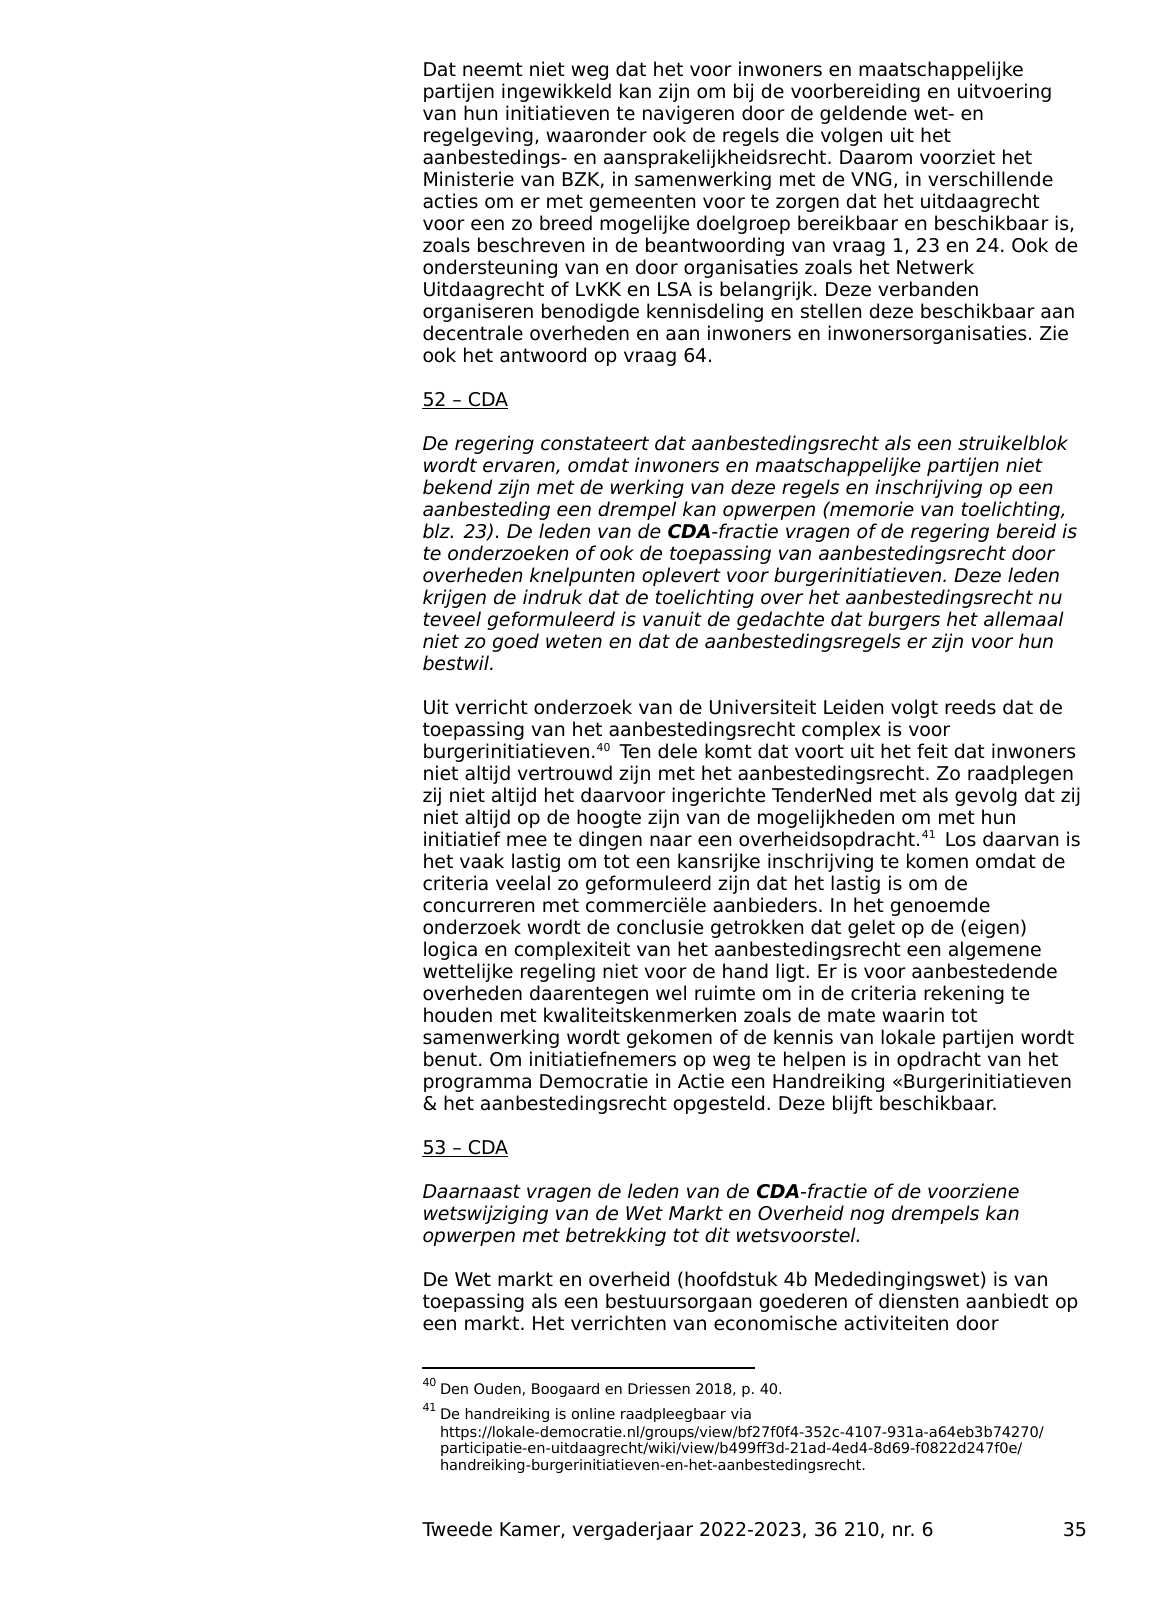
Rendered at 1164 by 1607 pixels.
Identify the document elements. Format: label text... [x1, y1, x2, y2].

text De Wet markt en overheid (hoofdstuk 4b Mededingingswet) is van toepassing als een bestuursorgaan goederen of diensten aanbiedt op een markt. Het verrichten van economische activiteiten door [422, 1269, 1087, 1335]
text Den Ouden, Boogaard en Driessen 2018, p. 40. [422, 1377, 1087, 1399]
subtitle 53 – CDA [422, 1137, 1087, 1159]
text Uit verricht onderzoek van de Universiteit Leiden volgt reeds dat de toepassing van het aanbestedingsrecht complex is voor burgerinitiatieven. Ten dele komt dat voort uit het feit dat inwoners niet altijd vertrouwd zijn met het aanbestedingsrecht. Zo raadplegen zij niet altijd het daarvoor ingerichte TenderNed met als gevolg dat zij niet altijd op de hoogte zijn van de mogelijkheden om met hun initiatief mee te dingen naar een overheidsopdracht. Los daarvan is het vaak lastig om tot een kansrijke inschrijving te komen omdat de criteria veelal zo geformuleerd zijn dat het lastig is om de concurreren met commerciële aanbieders. In het genoemde onderzoek wordt de conclusie getrokken dat gelet op de (eigen) logica en complexiteit van het aanbestedingsrecht een algemene wettelijke regeling niet voor de hand ligt. Er is voor aanbestedende overheden daarentegen wel ruimte om in de criteria rekening te houden met kwaliteitskenmerken zoals de mate waarin tot samenwerking wordt gekomen of de kennis van lokale partijen wordt benut. Om initiatiefnemers op weg te helpen is in opdracht van het programma Democratie in Actie een Handreiking «Burgerinitiatieven & het aanbestedingsrecht opgesteld. Deze blijft beschikbaar. [422, 697, 1087, 1115]
text De regering constateert dat aanbestedingsrecht als een struikelblok wordt ervaren, omdat inwoners en maatschappelijke partijen niet bekend zijn met de werking van deze regels en inschrijving op een aanbesteding een drempel kan opwerpen (memorie van toelichting, blz. 23). De leden van de CDA-fractie vragen of de regering bereid is te onderzoeken of ook de toepassing van aanbestedingsrecht door overheden knelpunten oplevert voor burgerinitiatieven. Deze leden krijgen de indruk dat de toelichting over het aanbestedingsrecht nu teveel geformuleerd is vanuit de gedachte dat burgers het allemaal niet zo goed weten en dat de aanbestedingsregels er zijn voor hun bestwil. [422, 433, 1087, 675]
subtitle 52 – CDA [422, 389, 1087, 411]
text Dat neemt niet weg dat het voor inwoners en maatschappelijke partijen ingewikkeld kan zijn om bij de voorbereiding en uitvoering van hun initiatieven te navigeren door de geldende wet- en regelgeving, waaronder ook de regels die volgen uit het aanbestedings- en aansprakelijkheidsrecht. Daarom voorziet het Ministerie van BZK, in samenwerking met de VNG, in verschillende acties om er met gemeenten voor te zorgen dat het uitdaagrecht voor een zo breed mogelijke doelgroep bereikbaar en beschikbaar is, zoals beschreven in de beantwoording van vraag 1, 23 en 24. Ook de ondersteuning van en door organisaties zoals het Netwerk Uitdaagrecht of LvKK en LSA is belangrijk. Deze verbanden organiseren benodigde kennisdeling en stellen deze beschikbaar aan decentrale overheden en aan inwoners en inwonersorganisaties. Zie ook het antwoord op vraag 64. [422, 59, 1087, 367]
text De handreiking is online raadpleegbaar via https://lokale-democratie.nl/groups/view/bf27f0f4-352c-4107-931a-a64eb3b74270/participatie-en-uitdaagrecht/wiki/view/b499ff3d-21ad-4ed4-8d69-f0822d247f0e/handreiking-burgerinitiatieven-en-het-aanbestedingsrecht. [422, 1402, 1087, 1474]
text Daarnaast vragen de leden van de CDA-fractie of de voorziene wetswijziging van de Wet Markt en Overheid nog drempels kan opwerpen met betrekking tot dit wetsvoorstel. [422, 1181, 1087, 1247]
